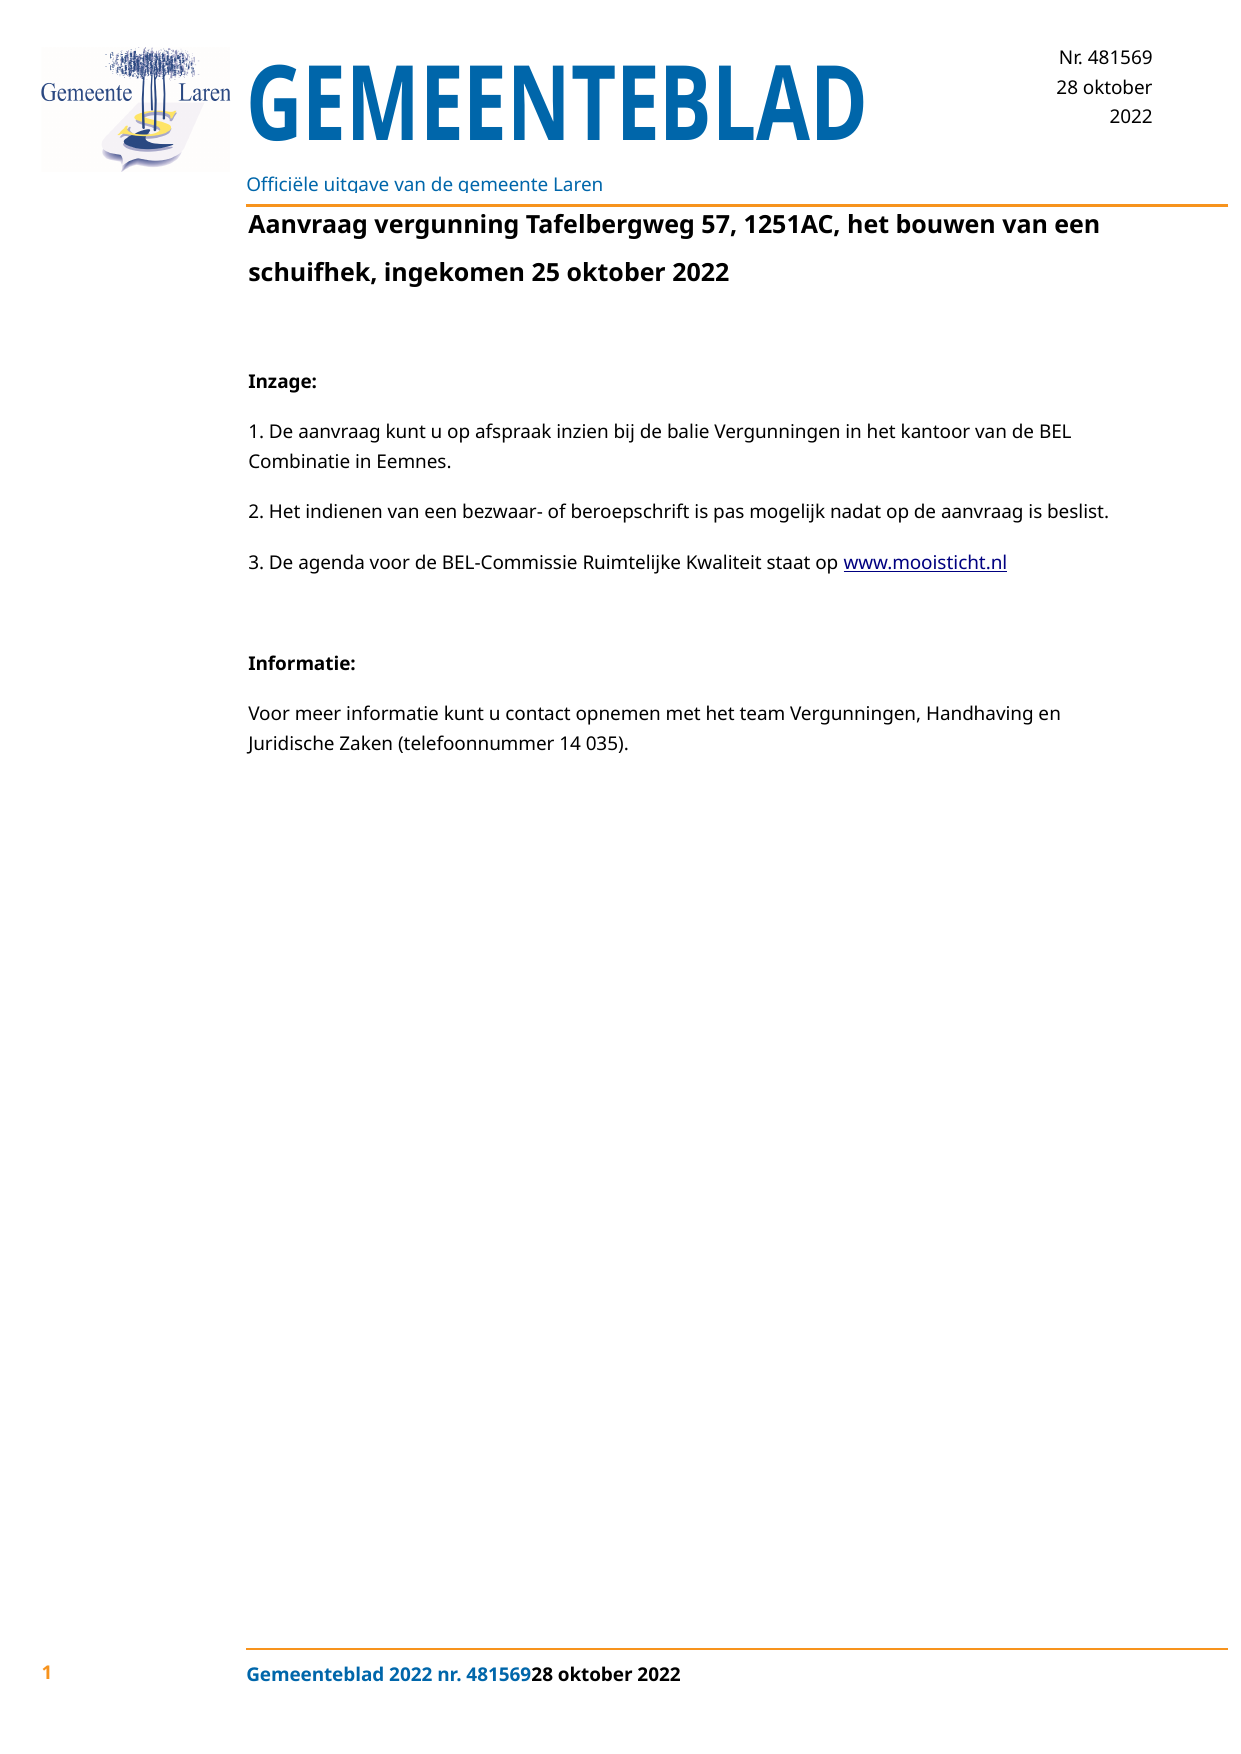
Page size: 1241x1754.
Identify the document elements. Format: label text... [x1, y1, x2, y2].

text 2. Het indienen van een bezwaar- of beroepschrift is pas mogelijk nadat op de aanvraag is beslist. [248, 499, 1152, 524]
text 3. De agenda voor de BEL-Commissie Ruimtelijke Kwaliteit staat op www.mooisticht.nl [248, 549, 1152, 575]
text Inzage: [248, 368, 1152, 394]
text 1. De aanvraag kunt u op afspraak inzien bij de balie Vergunningen in het kantoor van de BEL Combinatie in Eemnes. [248, 419, 1152, 474]
text Aanvraag vergunning Tafelbergweg 57, 1251AC, het bouwen van een schuifhek, ingekomen 25 oktober 2022 [248, 207, 1152, 288]
text Voor meer informatie kunt u contact opnemen met het team Vergunningen, Handhaving en Juridische Zaken (telefoonnummer 14 035). [248, 700, 1152, 756]
picture [41, 47, 231, 172]
text Informatie: [248, 650, 1152, 676]
